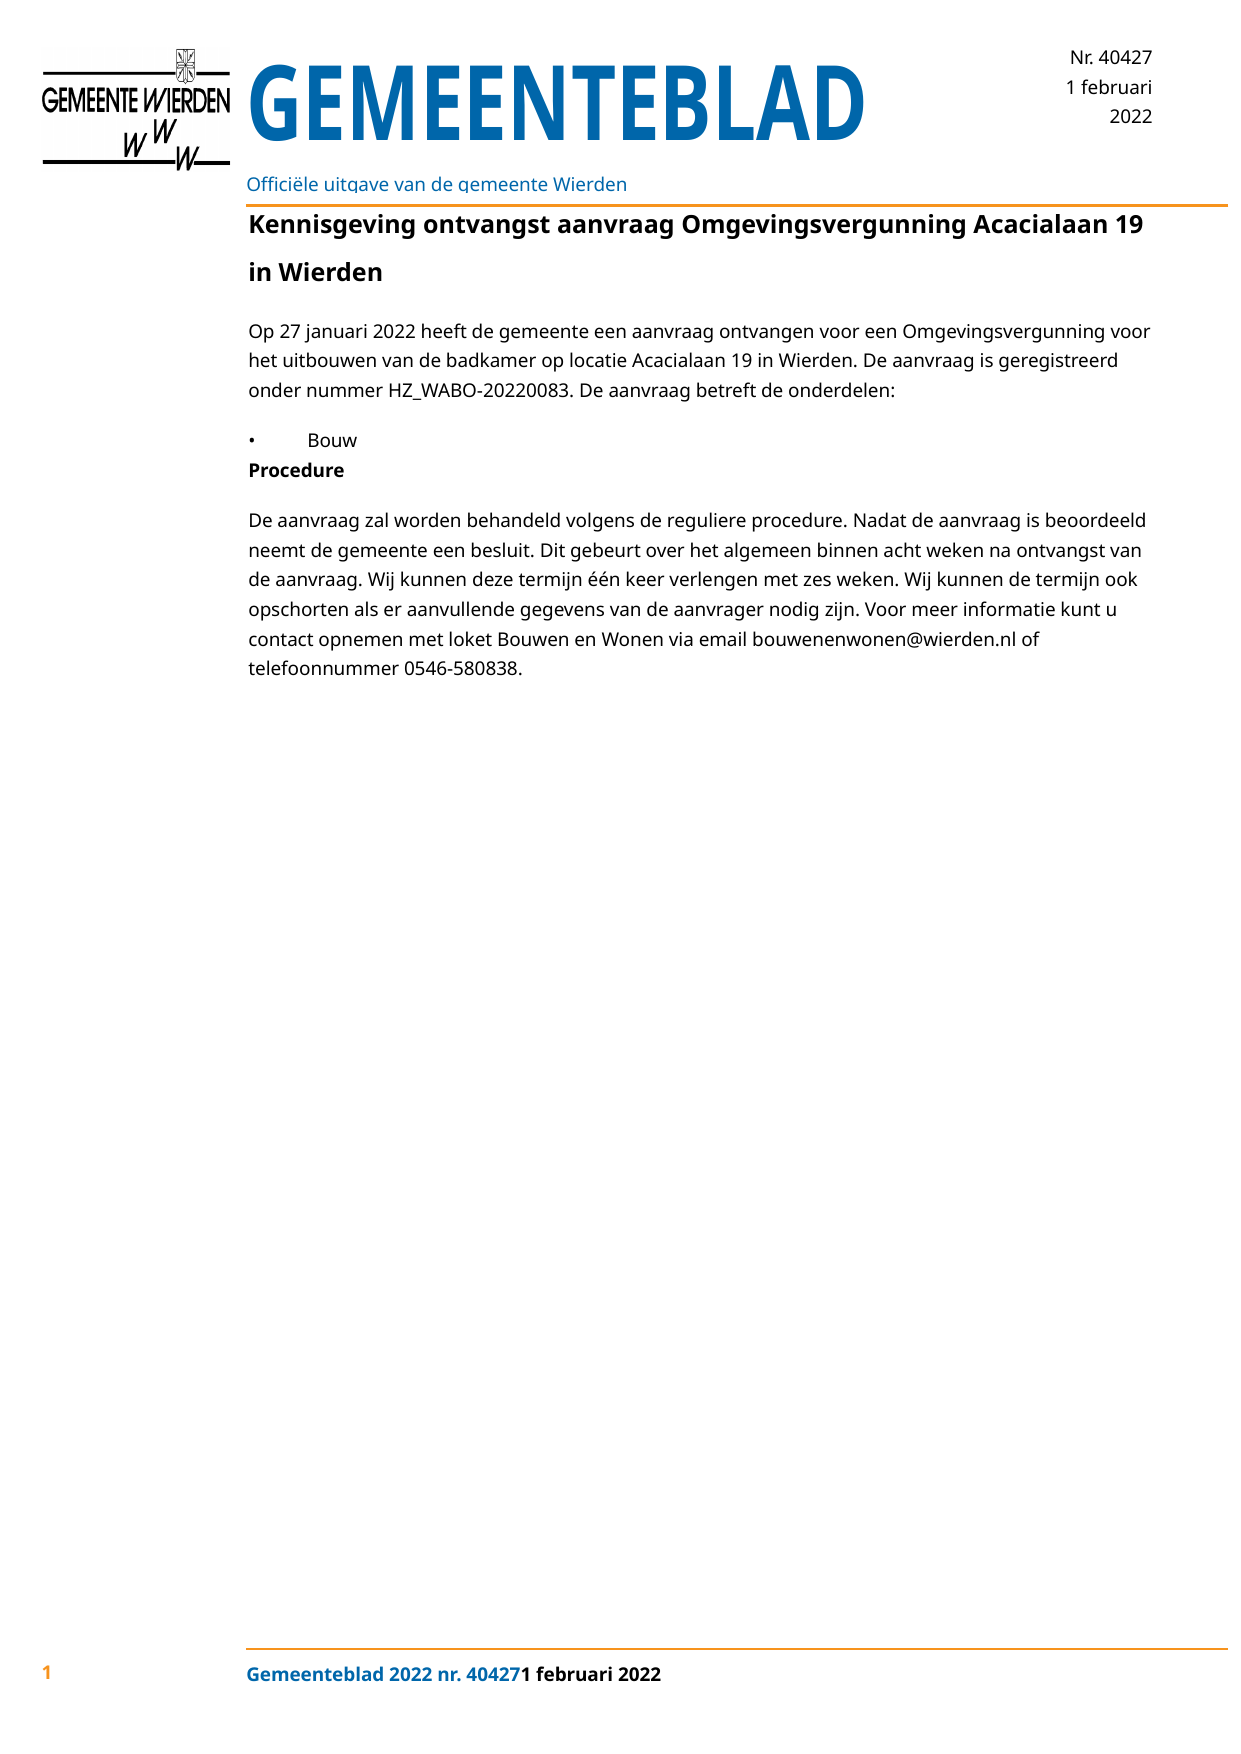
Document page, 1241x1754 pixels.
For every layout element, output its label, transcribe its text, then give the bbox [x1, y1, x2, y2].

list Bouw [248, 427, 1152, 453]
text Op 27 januari 2022 heeft de gemeente een aanvraag ontvangen voor een Omgevingsvergunning voor het uitbouwen van de badkamer op locatie Acacialaan 19 in Wierden. De aanvraag is geregistreerd onder nummer HZ_WABO-20220083. De aanvraag betreft de onderdelen: [248, 318, 1152, 403]
text Kennisgeving ontvangst aanvraag Omgevingsvergunning Acacialaan 19 in Wierden [248, 207, 1152, 288]
text Procedure [248, 457, 1152, 483]
text De aanvraag zal worden behandeld volgens de reguliere procedure. Nadat de aanvraag is beoordeeld neemt de gemeente een besluit. Dit gebeurt over het algemeen binnen acht weken na ontvangst van de aanvraag. Wij kunnen deze termijn één keer verlengen met zes weken. Wij kunnen de termijn ook opschorten als er aanvullende gegevens van de aanvrager nodig zijn. Voor meer informatie kunt u contact opnemen met loket Bouwen en Wonen via email bouwenenwonen@wierden.nl of telefoonnummer 0546-580838. [248, 507, 1152, 681]
picture [41, 47, 231, 172]
